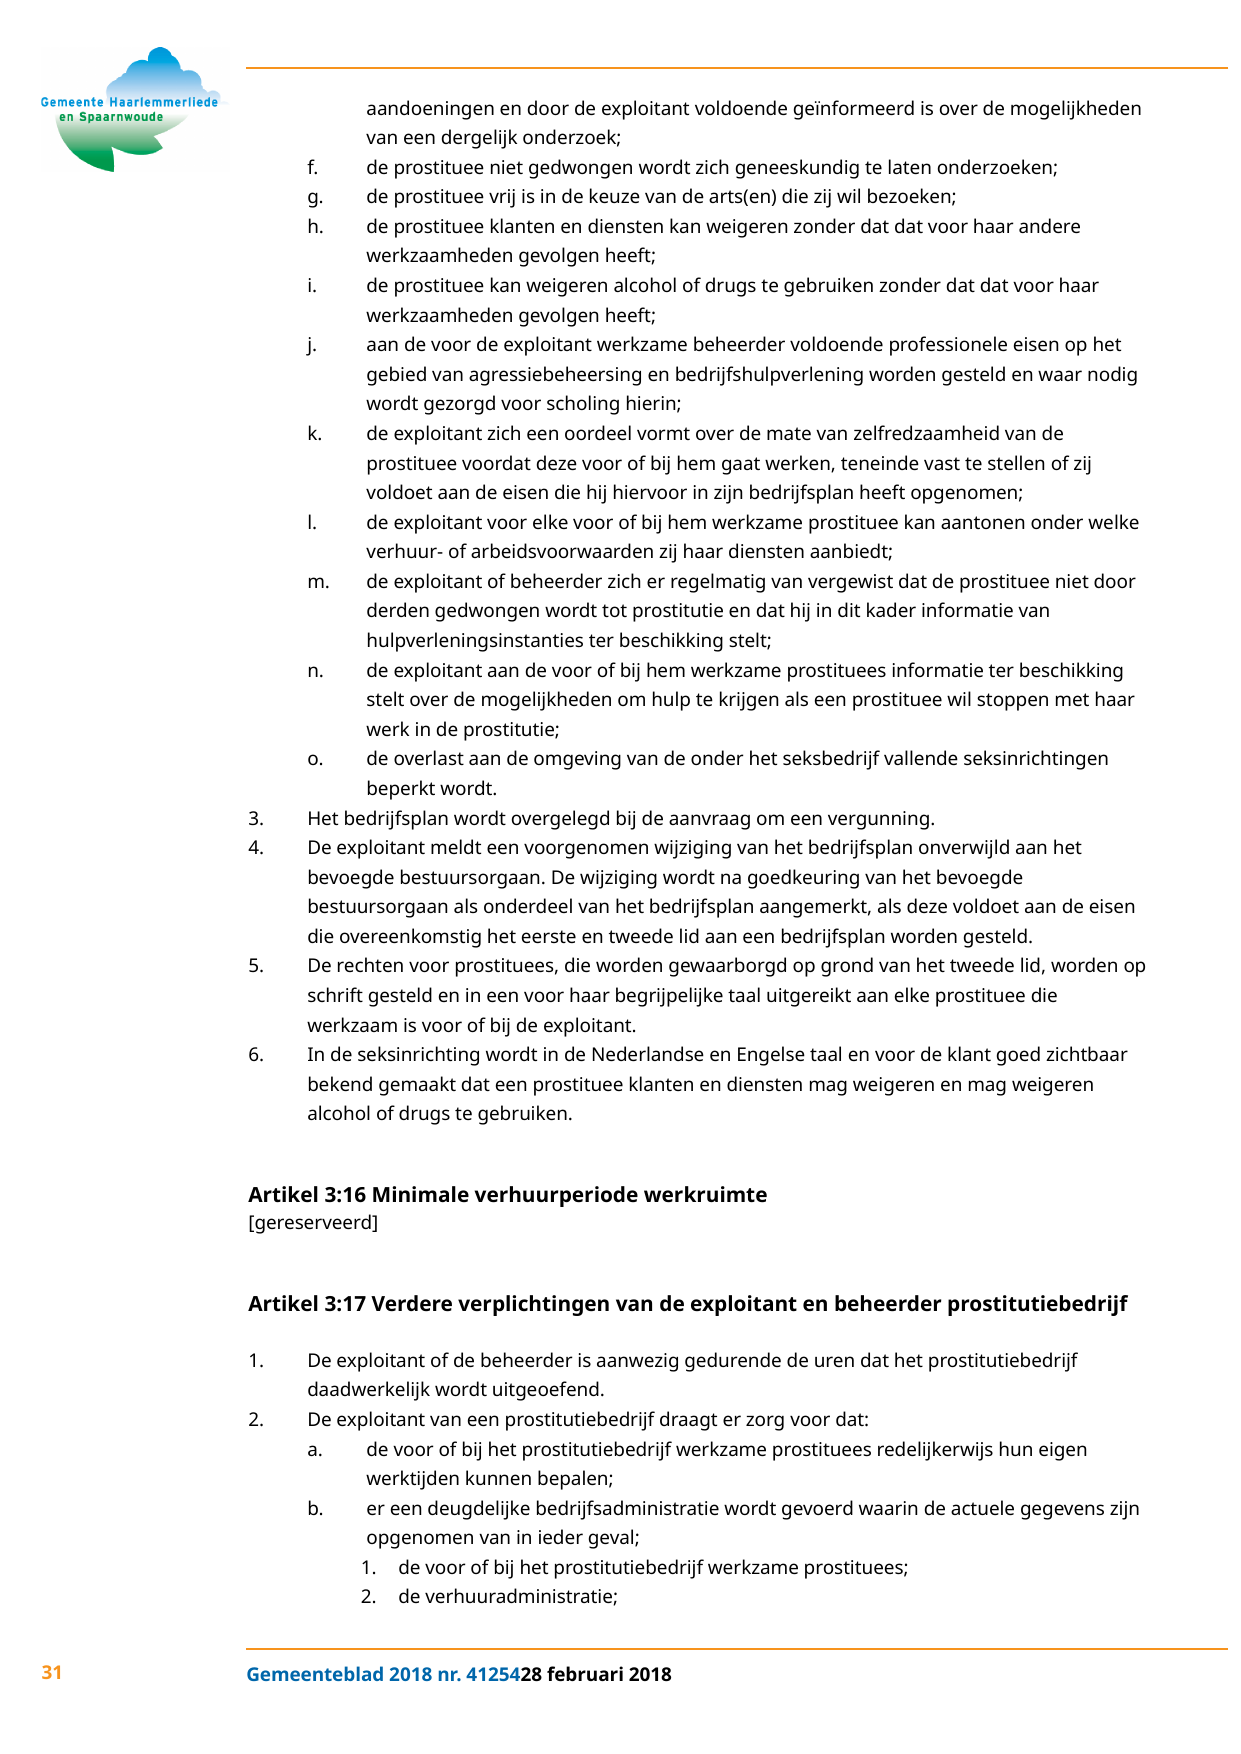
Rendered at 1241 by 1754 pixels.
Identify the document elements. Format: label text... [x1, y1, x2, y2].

list De exploitant van een prostitutiebedrijf draagt er zorg voor dat: [248, 1406, 1152, 1432]
list de voor of bij het prostitutiebedrijf werkzame prostituees; [361, 1554, 1152, 1580]
list de exploitant zich een oordeel vormt over de mate van zelfredzaamheid van de prostituee voordat deze voor of bij hem gaat werken, teneinde vast te stellen of zij voldoet aan de eisen die hij hiervoor in zijn bedrijfsplan heeft opgenomen; [307, 420, 1152, 505]
list De exploitant meldt een voorgenomen wijziging van het bedrijfsplan onverwijld aan het bevoegde bestuursorgaan. De wijziging wordt na goedkeuring van het bevoegde bestuursorgaan als onderdeel van het bedrijfsplan aangemerkt, als deze voldoet aan de eisen die overeenkomstig het eerste en tweede lid aan een bedrijfsplan worden gesteld. [248, 834, 1152, 949]
list de exploitant voor elke voor of bij hem werkzame prostituee kan aantonen onder welke verhuur- of arbeidsvoorwaarden zij haar diensten aanbiedt; [307, 509, 1152, 564]
list de prostituee klanten en diensten kan weigeren zonder dat dat voor haar andere werkzaamheden gevolgen heeft; [307, 213, 1152, 268]
list Het bedrijfsplan wordt overgelegd bij de aanvraag om een vergunning. [248, 805, 1152, 831]
list de voor of bij het prostitutiebedrijf werkzame prostituees redelijkerwijs hun eigen werktijden kunnen bepalen; [307, 1436, 1152, 1491]
list aandoeningen en door de exploitant voldoende geïnformeerd is over de mogelijkheden van een dergelijk onderzoek; [307, 95, 1152, 150]
list de overlast aan de omgeving van de onder het seksbedrijf vallende seksinrichtingen beperkt wordt. [307, 746, 1152, 801]
list de verhuuradministratie; [361, 1584, 1152, 1609]
list de exploitant aan de voor of bij hem werkzame prostituees informatie ter beschikking stelt over de mogelijkheden om hulp te krijgen als een prostituee wil stoppen met haar werk in de prostitutie; [307, 657, 1152, 742]
list de prostituee niet gedwongen wordt zich geneeskundig te laten onderzoeken; [307, 154, 1152, 180]
list de exploitant of beheerder zich er regelmatig van vergewist dat de prostituee niet door derden gedwongen wordt tot prostitutie en dat hij in dit kader informatie van hulpverleningsinstanties ter beschikking stelt; [307, 568, 1152, 653]
list De rechten voor prostituees, die worden gewaarborgd op grond van het tweede lid, worden op schrift gesteld en in een voor haar begrijpelijke taal uitgereikt aan elke prostituee die werkzaam is voor of bij de exploitant. [248, 953, 1152, 1038]
list aan de voor de exploitant werkzame beheerder voldoende professionele eisen op het gebied van agressiebeheersing en bedrijfshulpverlening worden gesteld en waar nodig wordt gezorgd voor scholing hierin; [307, 331, 1152, 416]
text Artikel 3:16 Minimale verhuurperiode werkruimte [248, 1181, 1152, 1209]
list De exploitant of de beheerder is aanwezig gedurende de uren dat het prostitutiebedrijf daadwerkelijk wordt uitgeoefend. [248, 1347, 1152, 1402]
text [gereserveerd] [248, 1209, 1152, 1235]
picture [41, 47, 231, 172]
list de prostituee vrij is in de keuze van de arts(en) die zij wil bezoeken; [307, 183, 1152, 209]
text Artikel 3:17 Verdere verplichtingen van de exploitant en beheerder prostitutiebedrijf [248, 1289, 1152, 1317]
list In de seksinrichting wordt in de Nederlandse en Engelse taal en voor de klant goed zichtbaar bekend gemaakt dat een prostituee klanten en diensten mag weigeren en mag weigeren alcohol of drugs te gebruiken. [248, 1041, 1152, 1126]
list er een deugdelijke bedrijfsadministratie wordt gevoerd waarin de actuele gegevens zijn opgenomen van in ieder geval; [307, 1495, 1152, 1550]
list de prostituee kan weigeren alcohol of drugs te gebruiken zonder dat dat voor haar werkzaamheden gevolgen heeft; [307, 272, 1152, 328]
